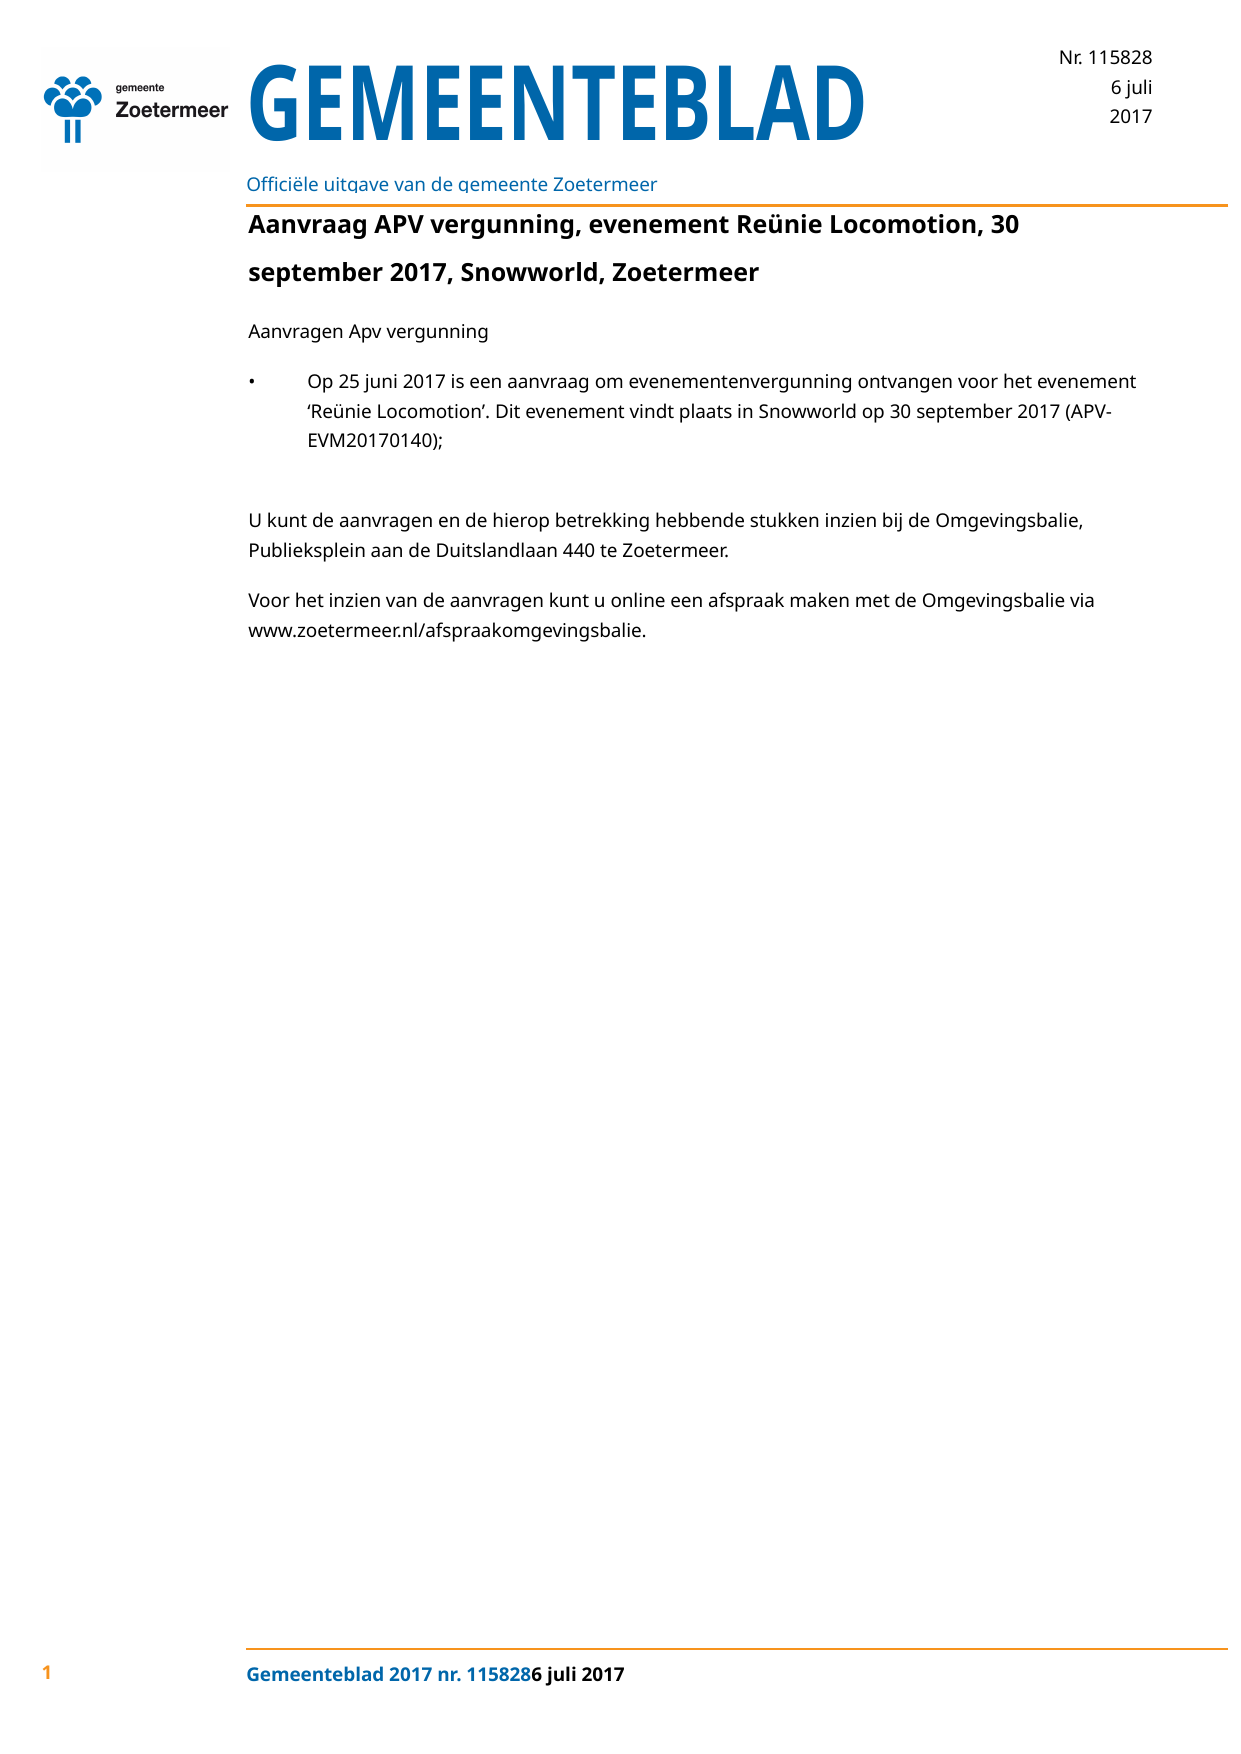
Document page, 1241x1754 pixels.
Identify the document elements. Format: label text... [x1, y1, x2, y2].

text Aanvragen Apv vergunning [248, 318, 1152, 344]
text Aanvraag APV vergunning, evenement Reünie Locomotion, 30 september 2017, Snowworld, Zoetermeer [248, 207, 1152, 288]
text Voor het inzien van de aanvragen kunt u online een afspraak maken met de Omgevingsbalie via www.zoetermeer.nl/afspraakomgevingsbalie. [248, 587, 1152, 643]
text U kunt de aanvragen en de hierop betrekking hebbende stukken inzien bij de Omgevingsbalie, Publieksplein aan de Duitslandlaan 440 te Zoetermeer. [248, 507, 1152, 563]
list Op 25 juni 2017 is een aanvraag om evenementenvergunning ontvangen voor het evenement ‘Reünie Locomotion’. Dit evenement vindt plaats in Snowworld op 30 september 2017 (APV-EVM20170140); [248, 368, 1152, 453]
picture [41, 47, 231, 172]
